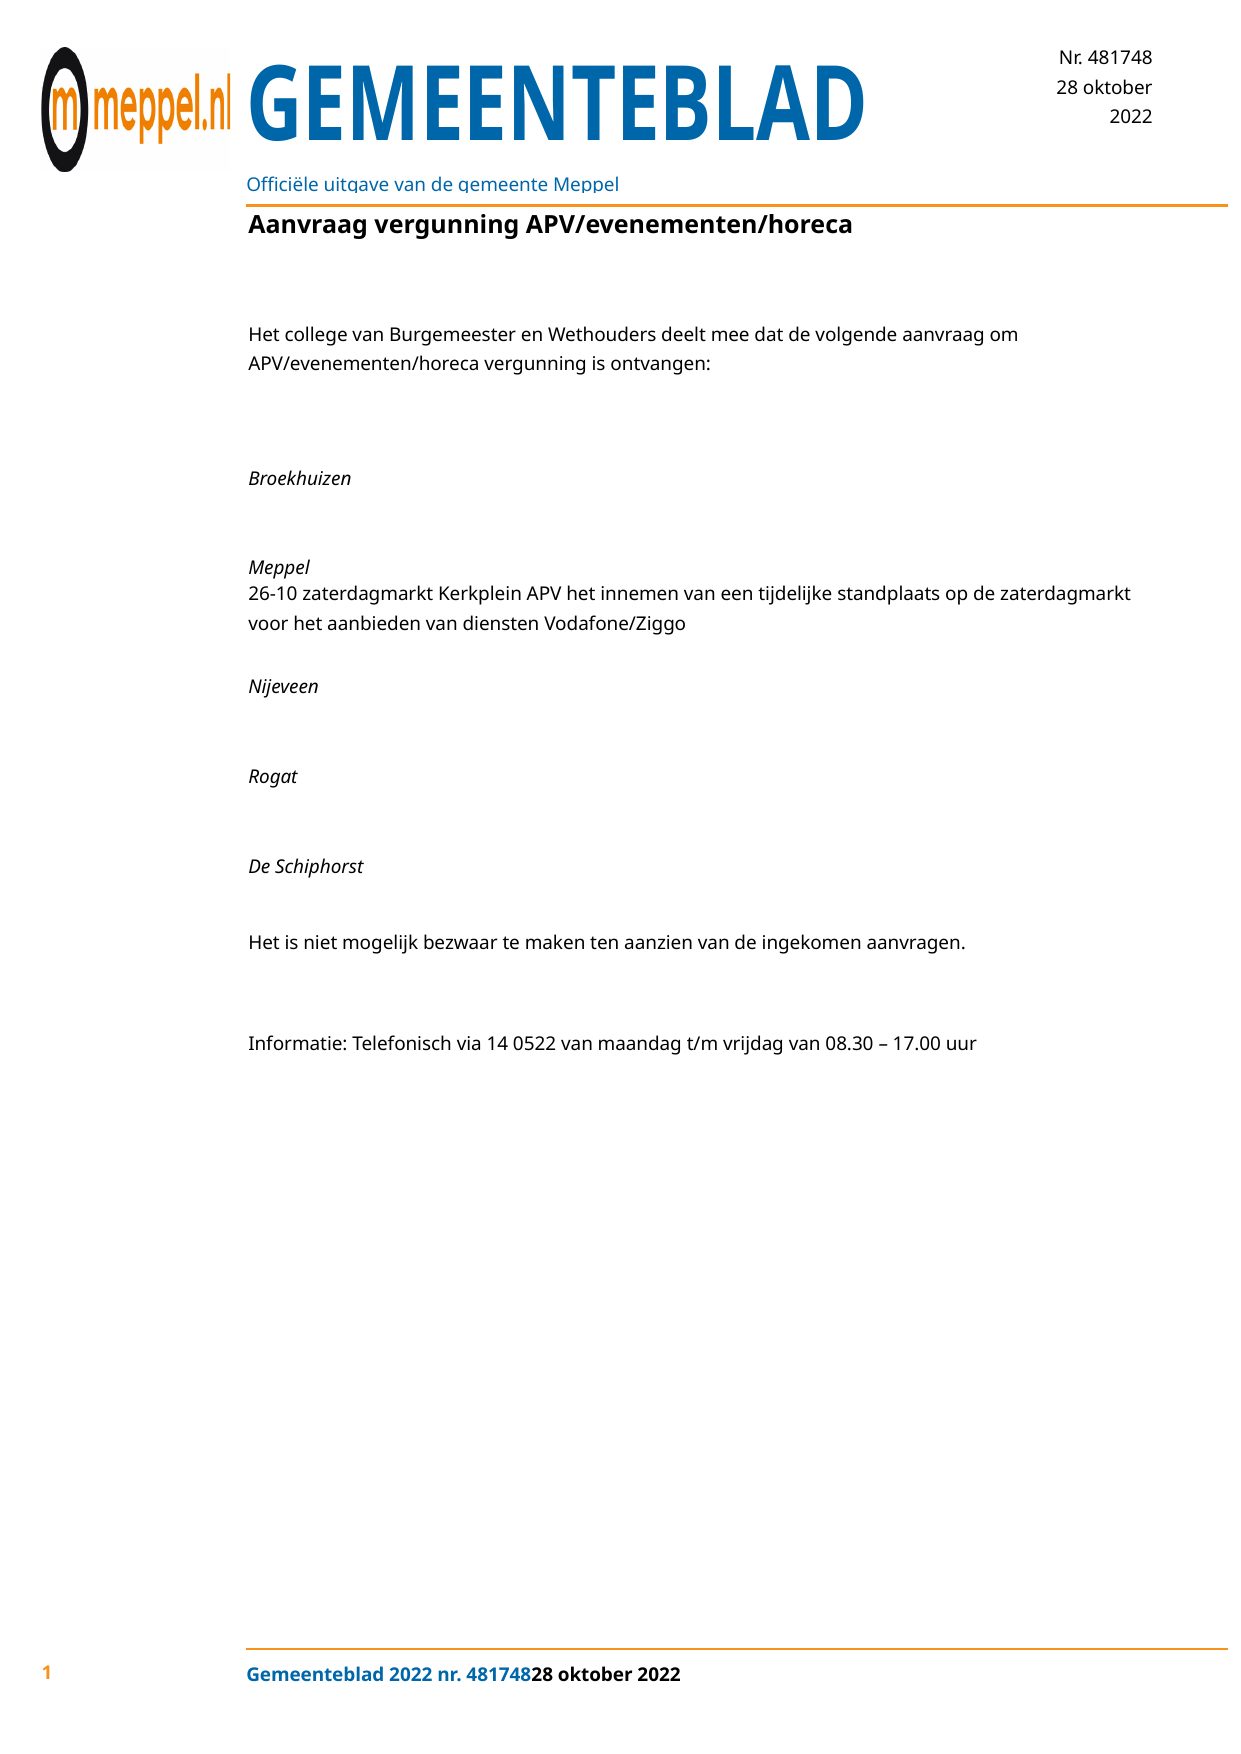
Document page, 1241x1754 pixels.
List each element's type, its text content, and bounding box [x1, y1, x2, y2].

picture [41, 47, 231, 172]
text Nijeveen [248, 674, 1152, 699]
text Het is niet mogelijk bezwaar te maken ten aanzien van de ingekomen aanvragen. [248, 929, 1152, 955]
text Informatie: Telefonisch via 14 0522 van maandag t/m vrijdag van 08.30 – 17.00 uur [248, 1030, 1152, 1056]
text Rogat [248, 763, 1152, 789]
text Broekhuizen [248, 465, 1152, 490]
text De Schiphorst [248, 853, 1152, 879]
text Het college van Burgemeester en Wethouders deelt mee dat de volgende aanvraag om APV/evenementen/horeca vergunning is ontvangen: [248, 321, 1152, 376]
text Aanvraag vergunning APV/evenementen/horeca [248, 207, 1152, 241]
text 26-10 zaterdagmarkt Kerkplein APV het innemen van een tijdelijke standplaats op de zaterdagmarkt voor het aanbieden van diensten Vodafone/Ziggo [248, 580, 1152, 635]
text Meppel [248, 554, 1152, 580]
